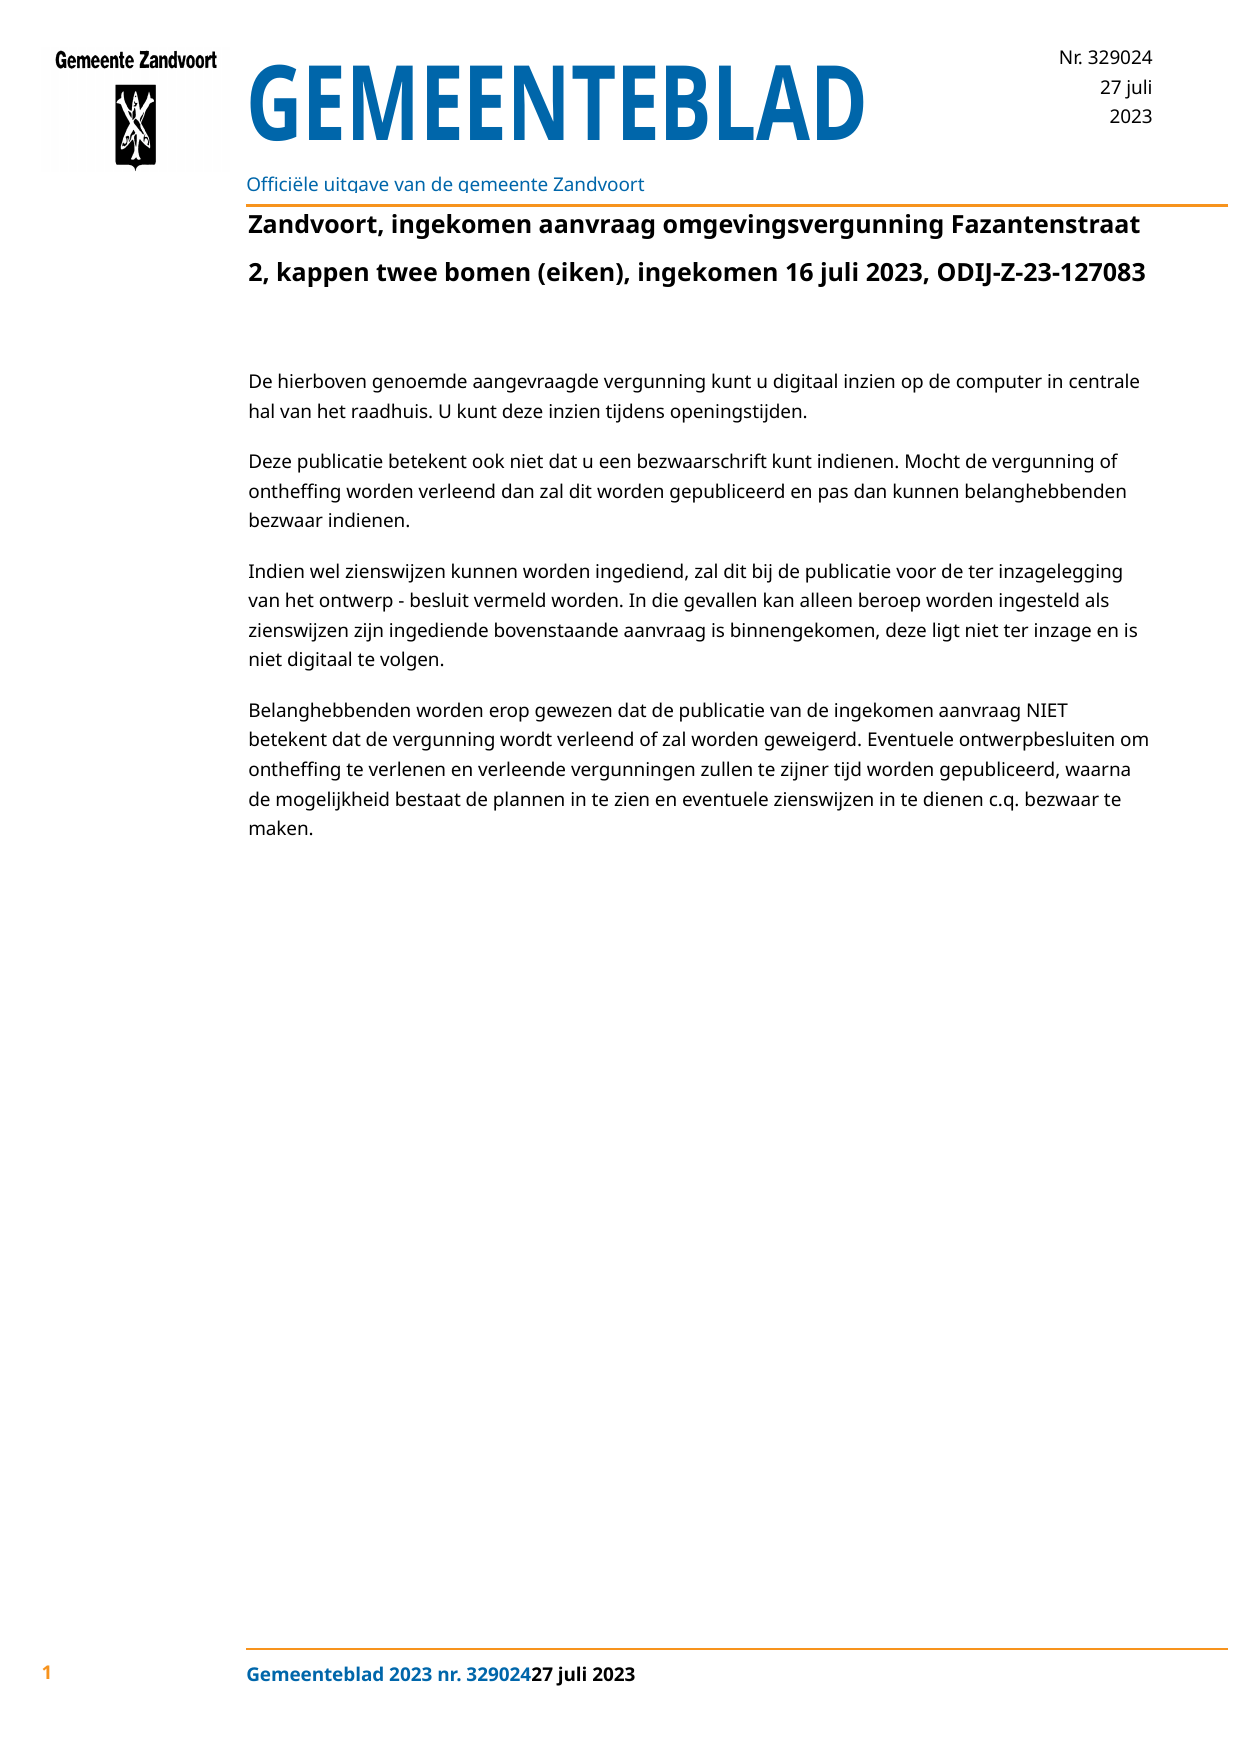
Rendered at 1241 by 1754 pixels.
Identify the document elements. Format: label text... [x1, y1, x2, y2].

text De hierboven genoemde aangevraagde vergunning kunt u digitaal inzien op de computer in centrale hal van het raadhuis. U kunt deze inzien tijdens openingstijden. [248, 368, 1152, 424]
picture [41, 47, 231, 172]
text Belanghebbenden worden erop gewezen dat de publicatie van de ingekomen aanvraag NIET betekent dat de vergunning wordt verleend of zal worden geweigerd. Eventuele ontwerpbesluiten om ontheffing te verlenen en verleende vergunningen zullen te zijner tijd worden gepubliceerd, waarna de mogelijkheid bestaat de plannen in te zien en eventuele zienswijzen in te dienen c.q. bezwaar te maken. [248, 697, 1152, 841]
text Zandvoort, ingekomen aanvraag omgevingsvergunning Fazantenstraat 2, kappen twee bomen (eiken), ingekomen 16 juli 2023, ODIJ-Z-23-127083 [248, 207, 1152, 288]
text Indien wel zienswijzen kunnen worden ingediend, zal dit bij de publicatie voor de ter inzagelegging van het ontwerp - besluit vermeld worden. In die gevallen kan alleen beroep worden ingesteld als zienswijzen zijn ingediende bovenstaande aanvraag is binnengekomen, deze ligt niet ter inzage en is niet digitaal te volgen. [248, 558, 1152, 672]
text Deze publicatie betekent ook niet dat u een bezwaarschrift kunt indienen. Mocht de vergunning of ontheffing worden verleend dan zal dit worden gepubliceerd en pas dan kunnen belanghebbenden bezwaar indienen. [248, 448, 1152, 533]
